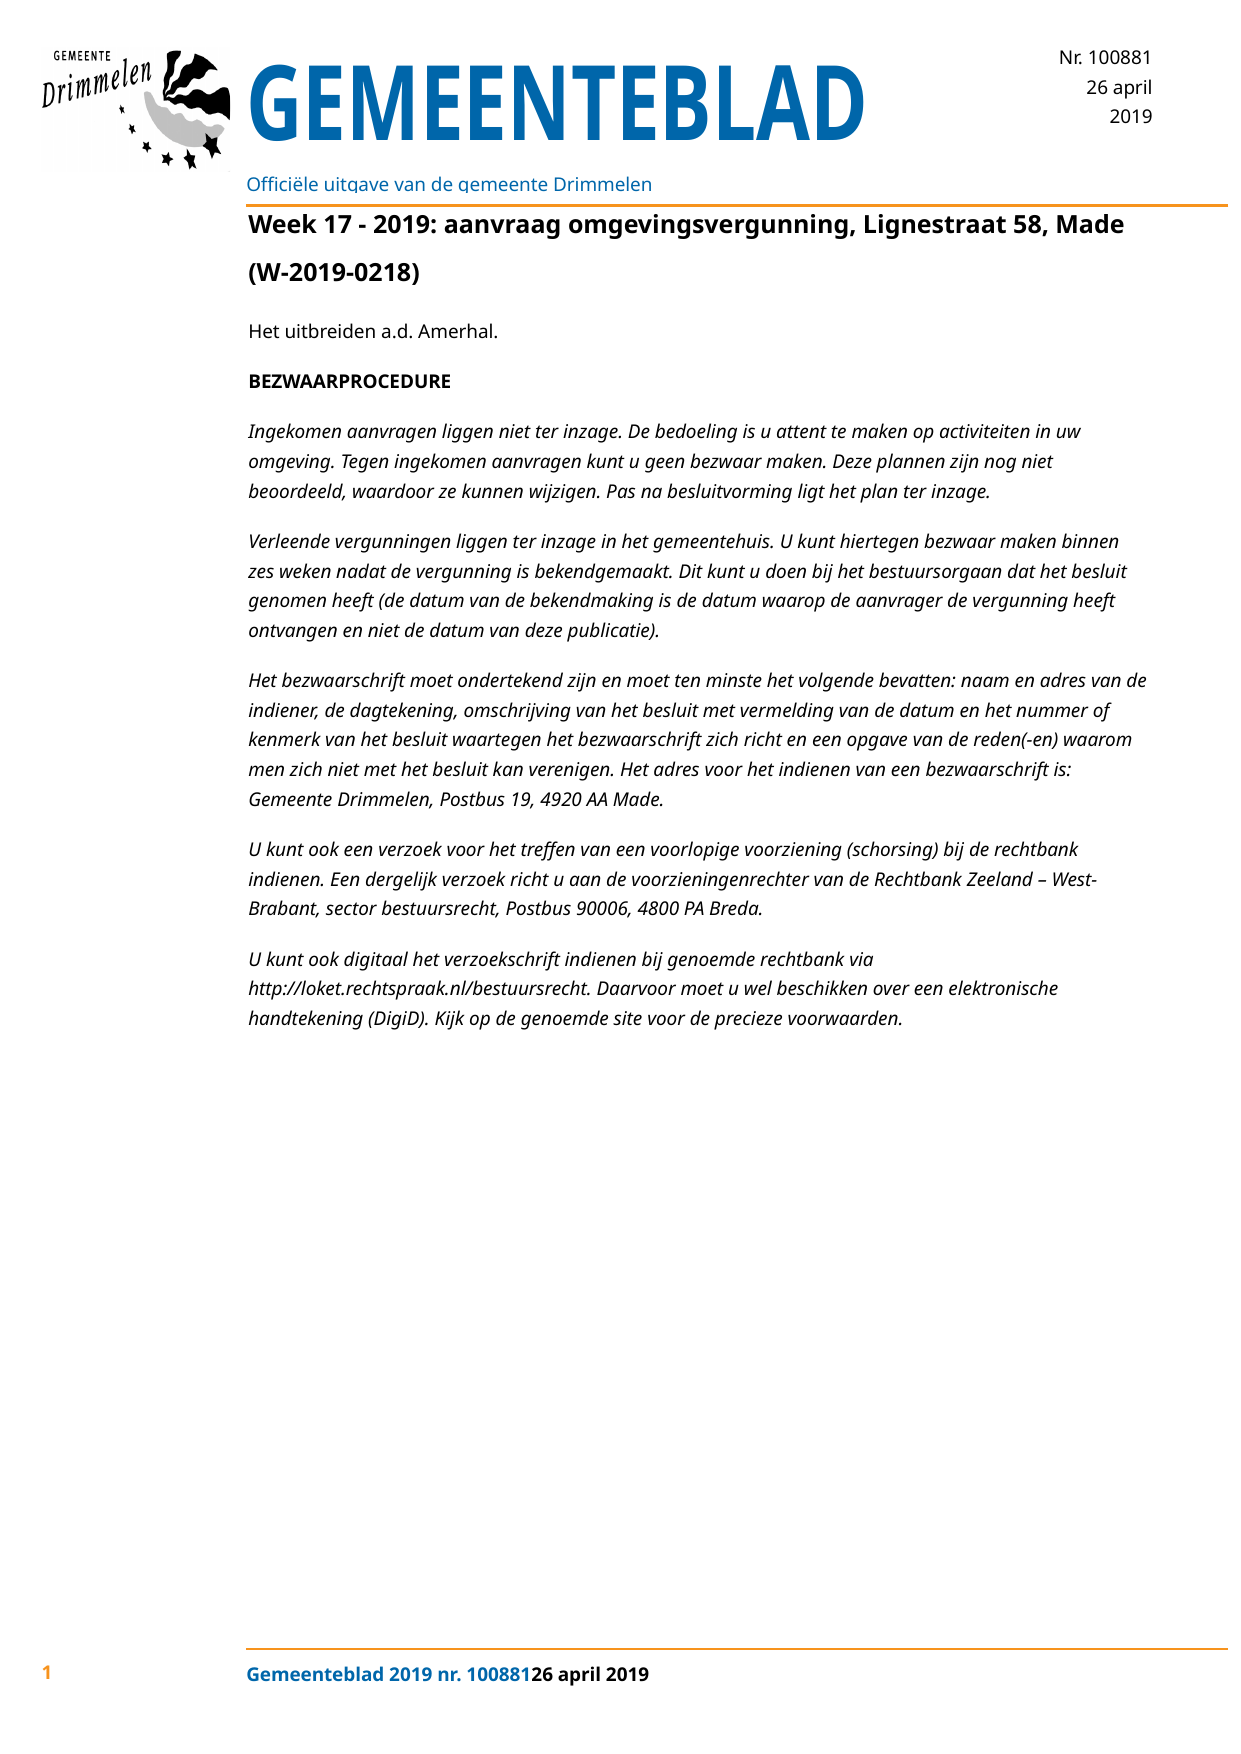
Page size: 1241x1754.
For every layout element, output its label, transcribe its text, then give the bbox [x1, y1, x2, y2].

text Ingekomen aanvragen liggen niet ter inzage. De bedoeling is u attent te maken op activiteiten in uw omgeving. Tegen ingekomen aanvragen kunt u geen bezwaar maken. Deze plannen zijn nog niet beoordeeld, waardoor ze kunnen wijzigen. Pas na besluitvorming ligt het plan ter inzage. [248, 419, 1152, 504]
text Het uitbreiden a.d. Amerhal. [248, 318, 1152, 344]
text U kunt ook een verzoek voor het treffen van een voorlopige voorziening (schorsing) bij de rechtbank indienen. Een dergelijk verzoek richt u aan de voorzieningenrechter van de Rechtbank Zeeland – West-Brabant, sector bestuursrecht, Postbus 90006, 4800 PA Breda. [248, 836, 1152, 921]
text Verleende vergunningen liggen ter inzage in het gemeentehuis. U kunt hiertegen bezwaar maken binnen zes weken nadat de vergunning is bekendgemaakt. Dit kunt u doen bij het bestuursorgaan dat het besluit genomen heeft (de datum van de bekendmaking is de datum waarop de aanvrager de vergunning heeft ontvangen en niet de datum van deze publicatie). [248, 528, 1152, 643]
picture [41, 47, 231, 172]
text Week 17 - 2019: aanvraag omgevingsvergunning, Lignestraat 58, Made (W-2019-0218) [248, 207, 1152, 288]
text U kunt ook digitaal het verzoekschrift indienen bij genoemde rechtbank via http://loket.rechtspraak.nl/bestuursrecht. Daarvoor moet u wel beschikken over een elektronische handtekening (DigiD). Kijk op de genoemde site voor de precieze voorwaarden. [248, 946, 1152, 1031]
text BEZWAARPROCEDURE [248, 368, 1152, 394]
text Het bezwaarschrift moet ondertekend zijn en moet ten minste het volgende bevatten: naam en adres van de indiener, de dagtekening, omschrijving van het besluit met vermelding van de datum en het nummer of kenmerk van het besluit waartegen het bezwaarschrift zich richt en een opgave van de reden(-en) waarom men zich niet met het besluit kan verenigen. Het adres voor het indienen van een bezwaarschrift is: Gemeente Drimmelen, Postbus 19, 4920 AA Made. [248, 667, 1152, 812]
